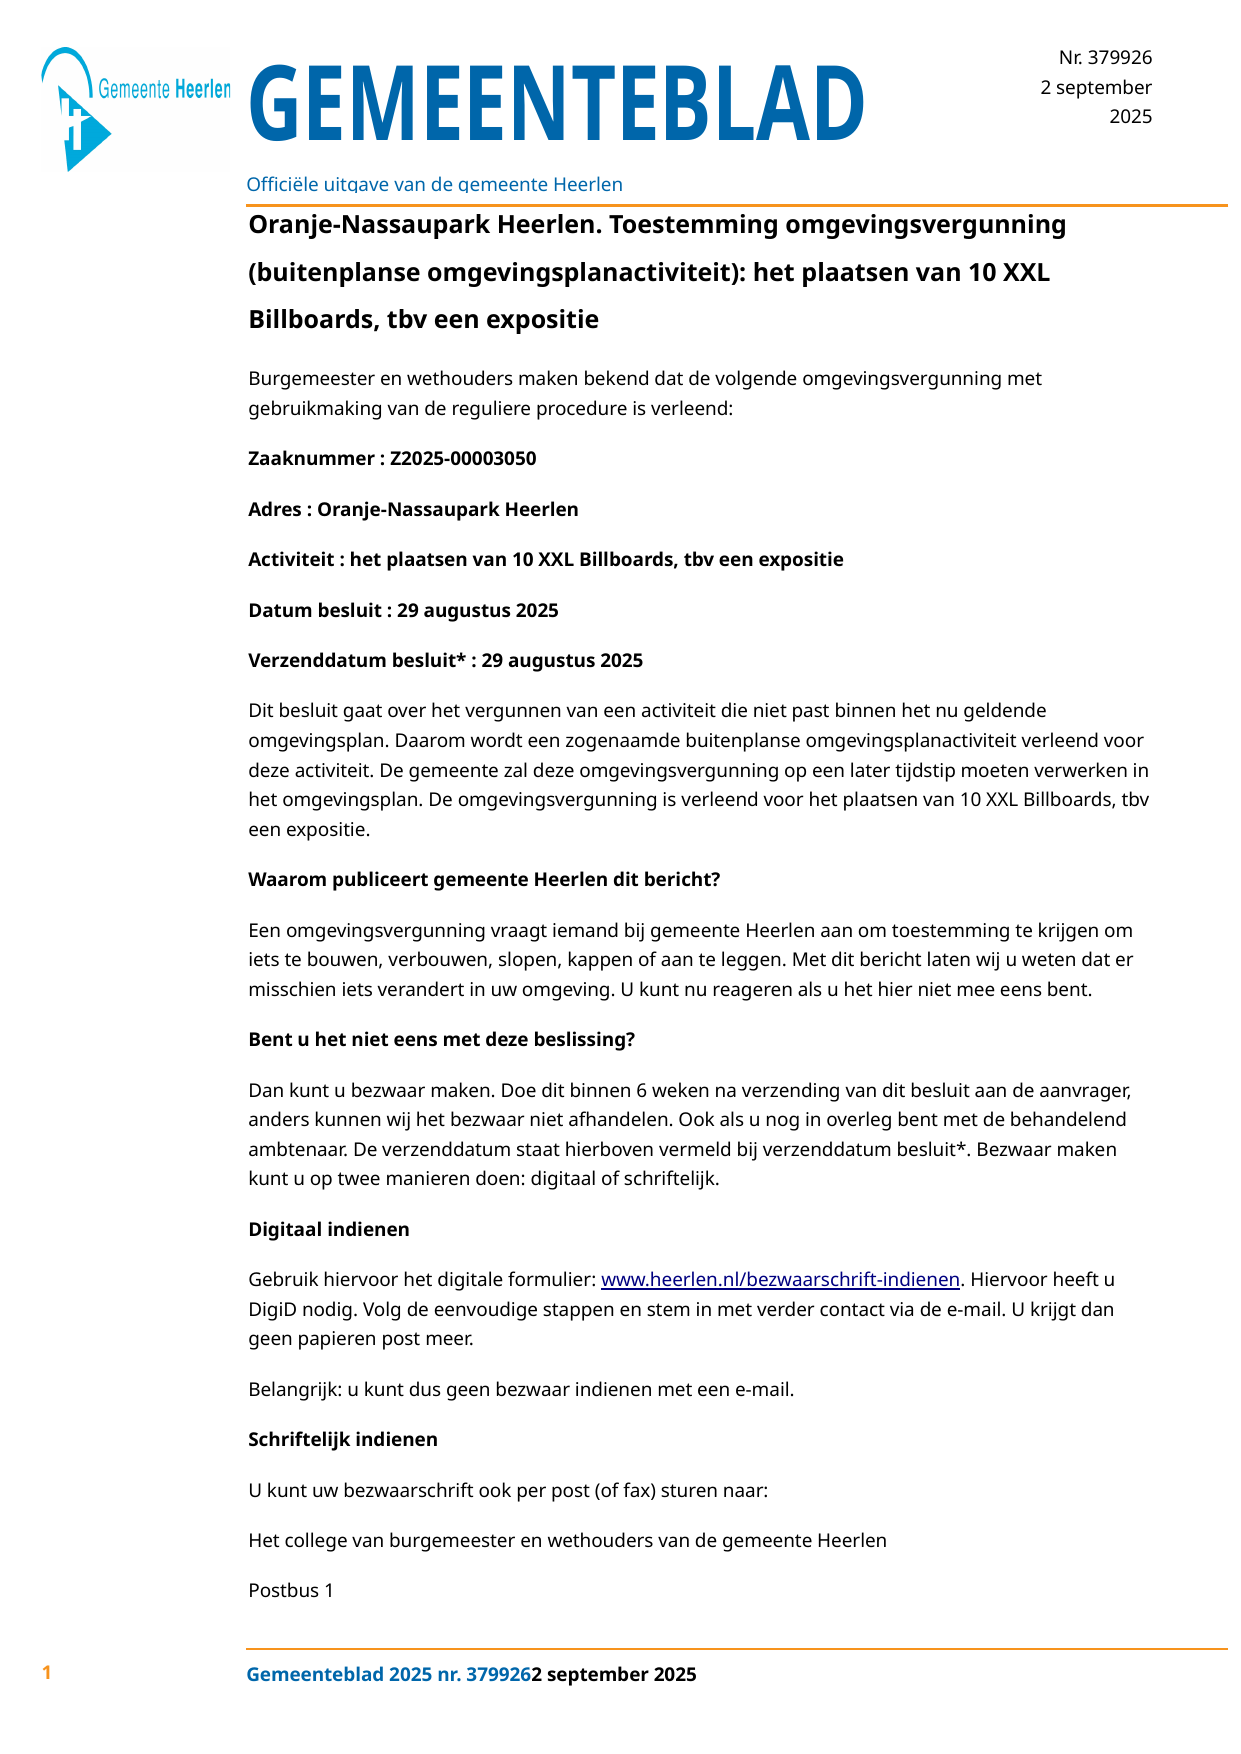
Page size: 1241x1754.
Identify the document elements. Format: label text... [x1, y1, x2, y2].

text Activiteit : het plaatsen van 10 XXL Billboards, tbv een expositie [248, 546, 1152, 572]
text Schriftelijk indienen [248, 1426, 1152, 1452]
text Burgemeester en wethouders maken bekend dat de volgende omgevingsvergunning met gebruikmaking van de reguliere procedure is verleend: [248, 366, 1152, 421]
text Digitaal indienen [248, 1216, 1152, 1242]
text Verzenddatum besluit* : 29 augustus 2025 [248, 647, 1152, 673]
text Datum besluit : 29 augustus 2025 [248, 597, 1152, 622]
text Belangrijk: u kunt dus geen bezwaar indienen met een e-mail. [248, 1376, 1152, 1402]
text Dit besluit gaat over het vergunnen van een activiteit die niet past binnen het nu geldende omgevingsplan. Daarom wordt een zogenaamde buitenplanse omgevingsplanactiviteit verleend voor deze activiteit. De gemeente zal deze omgevingsvergunning op een later tijdstip moeten verwerken in het omgevingsplan. De omgevingsvergunning is verleend voor het plaatsen van 10 XXL Billboards, tbv een expositie. [248, 698, 1152, 842]
picture [41, 47, 59, 70]
text Dan kunt u bezwaar maken. Doe dit binnen 6 weken na verzending van dit besluit aan de aanvrager, anders kunnen wij het bezwaar niet afhandelen. Ook als u nog in overleg bent met de behandelend ambtenaar. De verzenddatum staat hierboven vermeld bij verzenddatum besluit*. Bezwaar maken kunt u op twee manieren doen: digitaal of schriftelijk. [248, 1077, 1152, 1191]
text Een omgevingsvergunning vraagt iemand bij gemeente Heerlen aan om toestemming te krijgen om iets te bouwen, verbouwen, slopen, kappen of aan te leggen. Met dit bericht laten wij u weten dat er misschien iets verandert in uw omgeving. U kunt nu reageren als u het hier niet mee eens bent. [248, 917, 1152, 1002]
text Postbus 1 [248, 1578, 1152, 1603]
text Bent u het niet eens met deze beslissing? [248, 1026, 1152, 1052]
text Adres : Oranje-Nassaupark Heerlen [248, 496, 1152, 522]
text Waarom publiceert gemeente Heerlen dit bericht? [248, 866, 1152, 892]
text Gebruik hiervoor het digitale formulier: www.heerlen.nl/bezwaarschrift-indienen. Hiervoor heeft u DigiD nodig. Volg de eenvoudige stappen en stem in met verder contact via de e-mail. U krijgt dan geen papieren post meer. [248, 1266, 1152, 1351]
picture [41, 47, 231, 172]
text Zaaknummer : Z2025-00003050 [248, 446, 1152, 471]
text Het college van burgemeester en wethouders van de gemeente Heerlen [248, 1527, 1152, 1553]
text U kunt uw bezwaarschrift ook per post (of fax) sturen naar: [248, 1477, 1152, 1502]
text Oranje-Nassaupark Heerlen. Toestemming omgevingsvergunning (buitenplanse omgevingsplanactiviteit): het plaatsen van 10 XXL Billboards, tbv een expositie [248, 207, 1152, 336]
